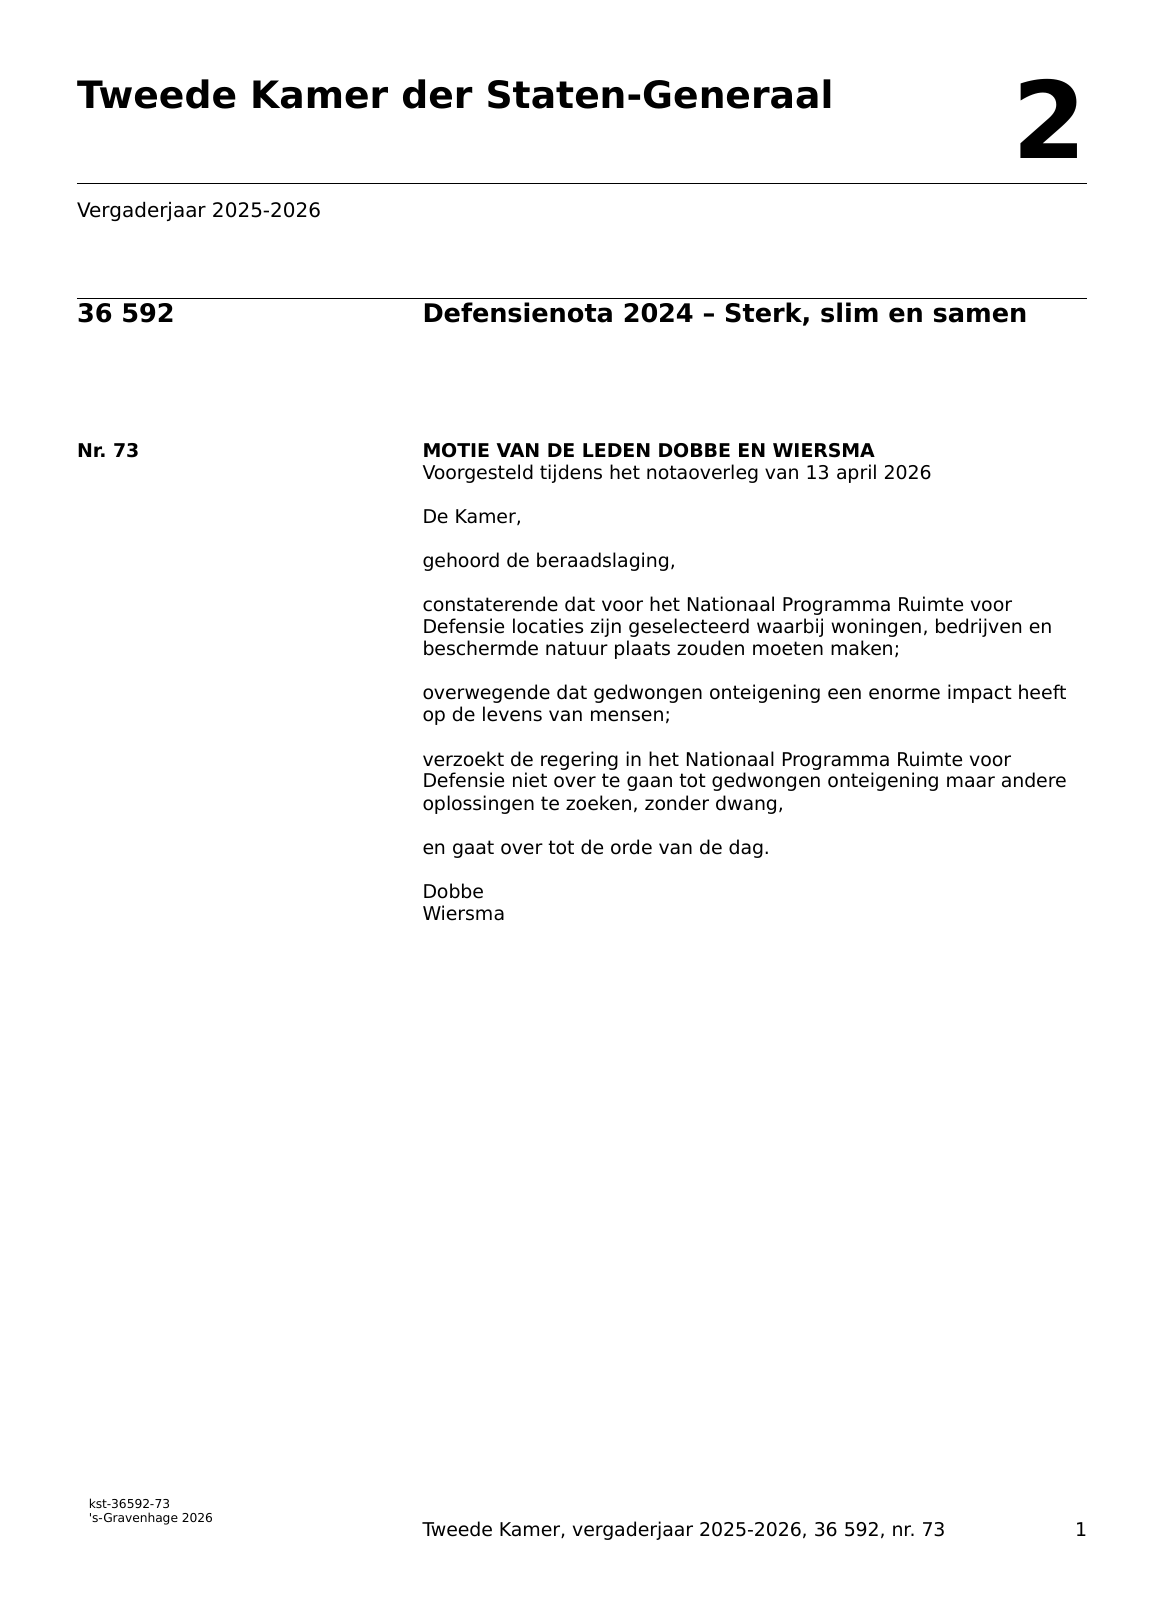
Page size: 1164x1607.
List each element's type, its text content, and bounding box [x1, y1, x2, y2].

text De Kamer, [422, 506, 1087, 528]
subtitle 36 592 Defensienota 2024 – Sterk, slim en samen [77, 299, 1087, 329]
text en gaat over tot de orde van de dag. [422, 837, 1087, 858]
table_header 2 [886, 59, 1087, 183]
text Voorgesteld tijdens het notaoverleg van 13 april 2026 [422, 462, 1087, 484]
table_header Tweede Kamer der Staten-Generaal [77, 59, 886, 183]
text constaterende dat voor het Nationaal Programma Ruimte voor Defensie locaties zijn geselecteerd waarbij woningen, bedrijven en beschermde natuur plaats zouden moeten maken; [422, 594, 1087, 660]
table_cell Vergaderjaar 2025-2026 [77, 184, 1087, 298]
text verzoekt de regering in het Nationaal Programma Ruimte voor Defensie niet over te gaan tot gedwongen onteigening maar andere oplossingen te zoeken, zonder dwang, [422, 748, 1087, 814]
text 's-Gravenhage 2026 [88, 1511, 323, 1525]
text kst-36592-73 [88, 1497, 323, 1511]
text gehoord de beraadslaging, [422, 550, 1087, 572]
text overwegende dat gedwongen onteigening een enorme impact heeft op de levens van mensen; [422, 682, 1087, 726]
text Dobbe [422, 881, 1087, 903]
text Wiersma [422, 903, 1087, 925]
subtitle Nr. 73 MOTIE VAN DE LEDEN DOBBE EN WIERSMA [77, 440, 1087, 462]
